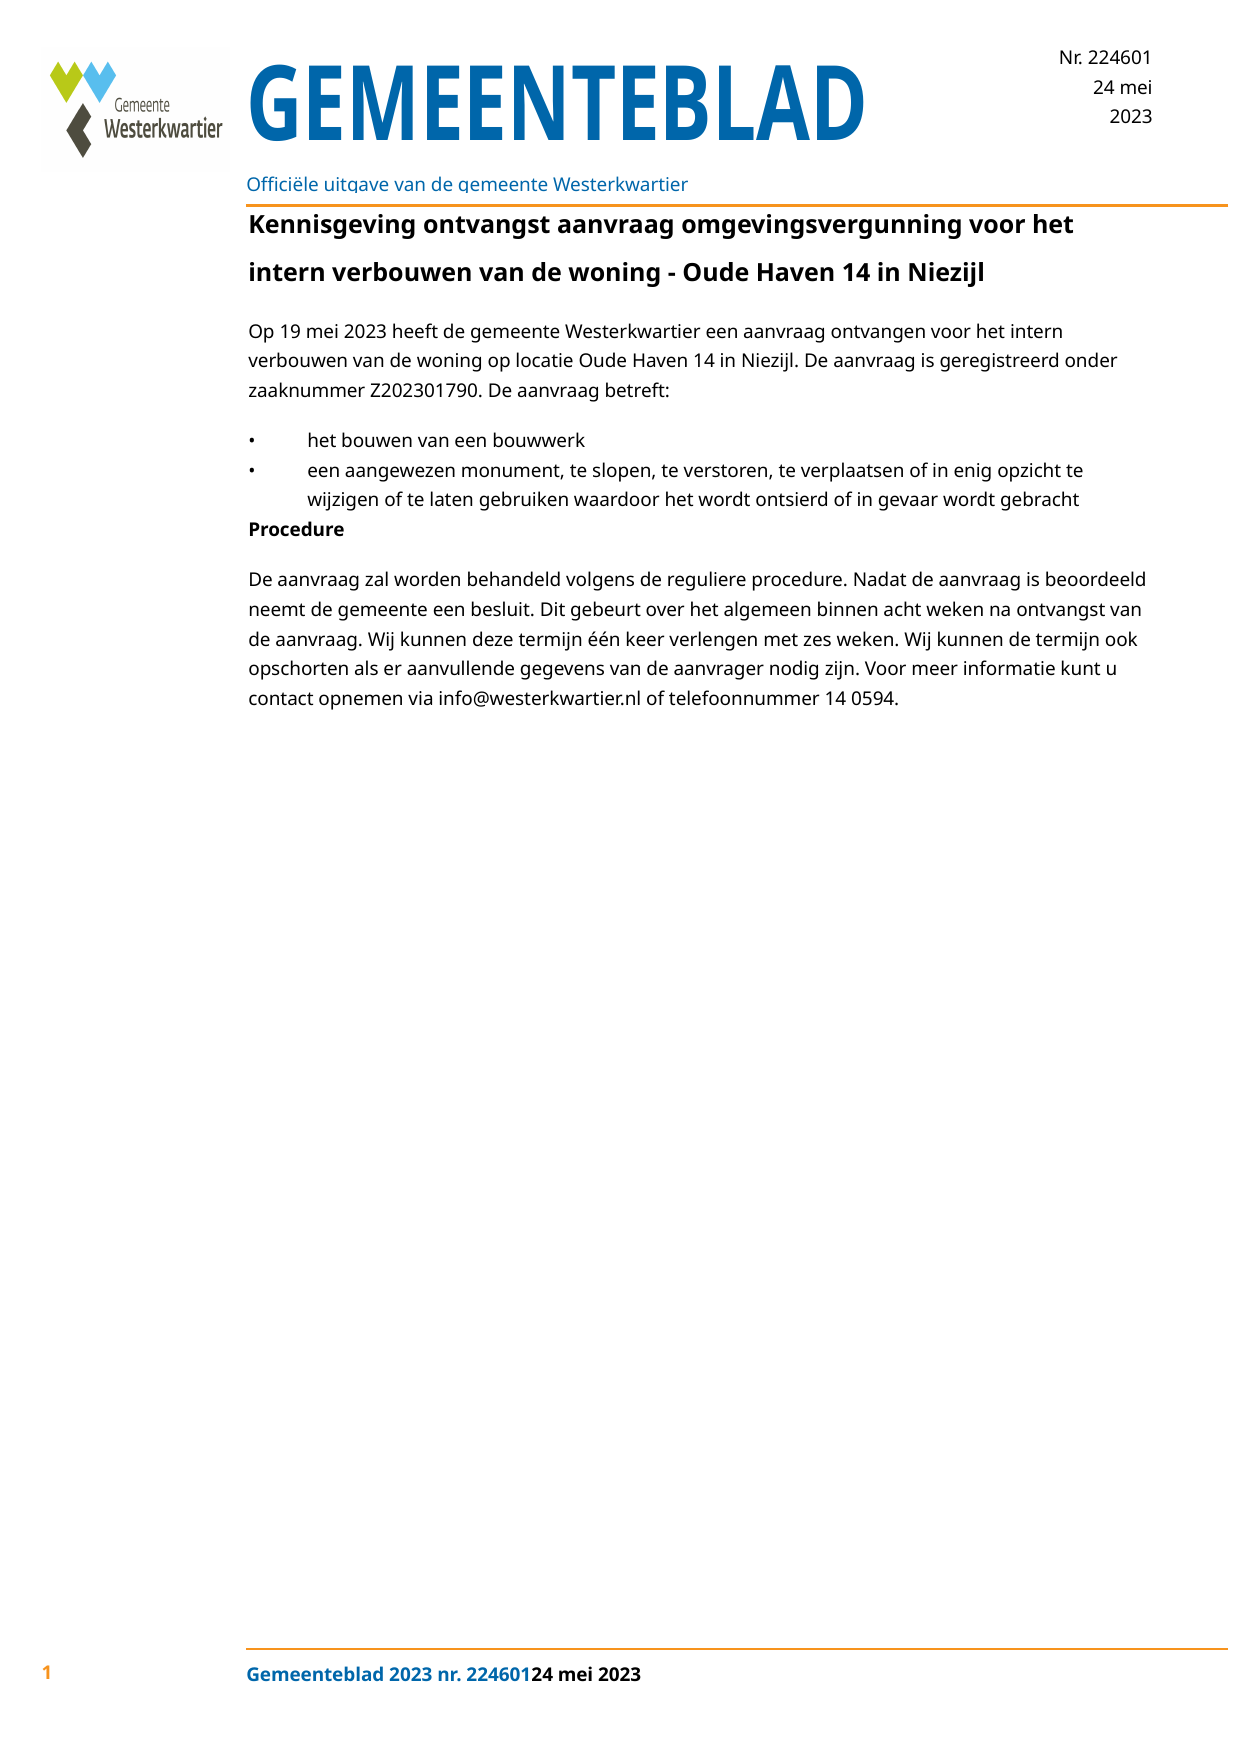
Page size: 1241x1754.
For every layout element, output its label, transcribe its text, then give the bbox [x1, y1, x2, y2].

picture [41, 47, 231, 172]
text Op 19 mei 2023 heeft de gemeente Westerkwartier een aanvraag ontvangen voor het intern verbouwen van de woning op locatie Oude Haven 14 in Niezijl. De aanvraag is geregistreerd onder zaaknummer Z202301790. De aanvraag betreft: [248, 318, 1152, 403]
text De aanvraag zal worden behandeld volgens de reguliere procedure. Nadat de aanvraag is beoordeeld neemt de gemeente een besluit. Dit gebeurt over het algemeen binnen acht weken na ontvangst van de aanvraag. Wij kunnen deze termijn één keer verlengen met zes weken. Wij kunnen de termijn ook opschorten als er aanvullende gegevens van de aanvrager nodig zijn. Voor meer informatie kunt u contact opnemen via info@westerkwartier.nl of telefoonnummer 14 0594. [248, 567, 1152, 711]
text Kennisgeving ontvangst aanvraag omgevingsvergunning voor het intern verbouwen van de woning - Oude Haven 14 in Niezijl [248, 207, 1152, 288]
list het bouwen van een bouwwerk [248, 427, 1152, 453]
list een aangewezen monument, te slopen, te verstoren, te verplaatsen of in enig opzicht te wijzigen of te laten gebruiken waardoor het wordt ontsierd of in gevaar wordt gebracht [248, 457, 1152, 512]
text Procedure [248, 516, 1152, 542]
